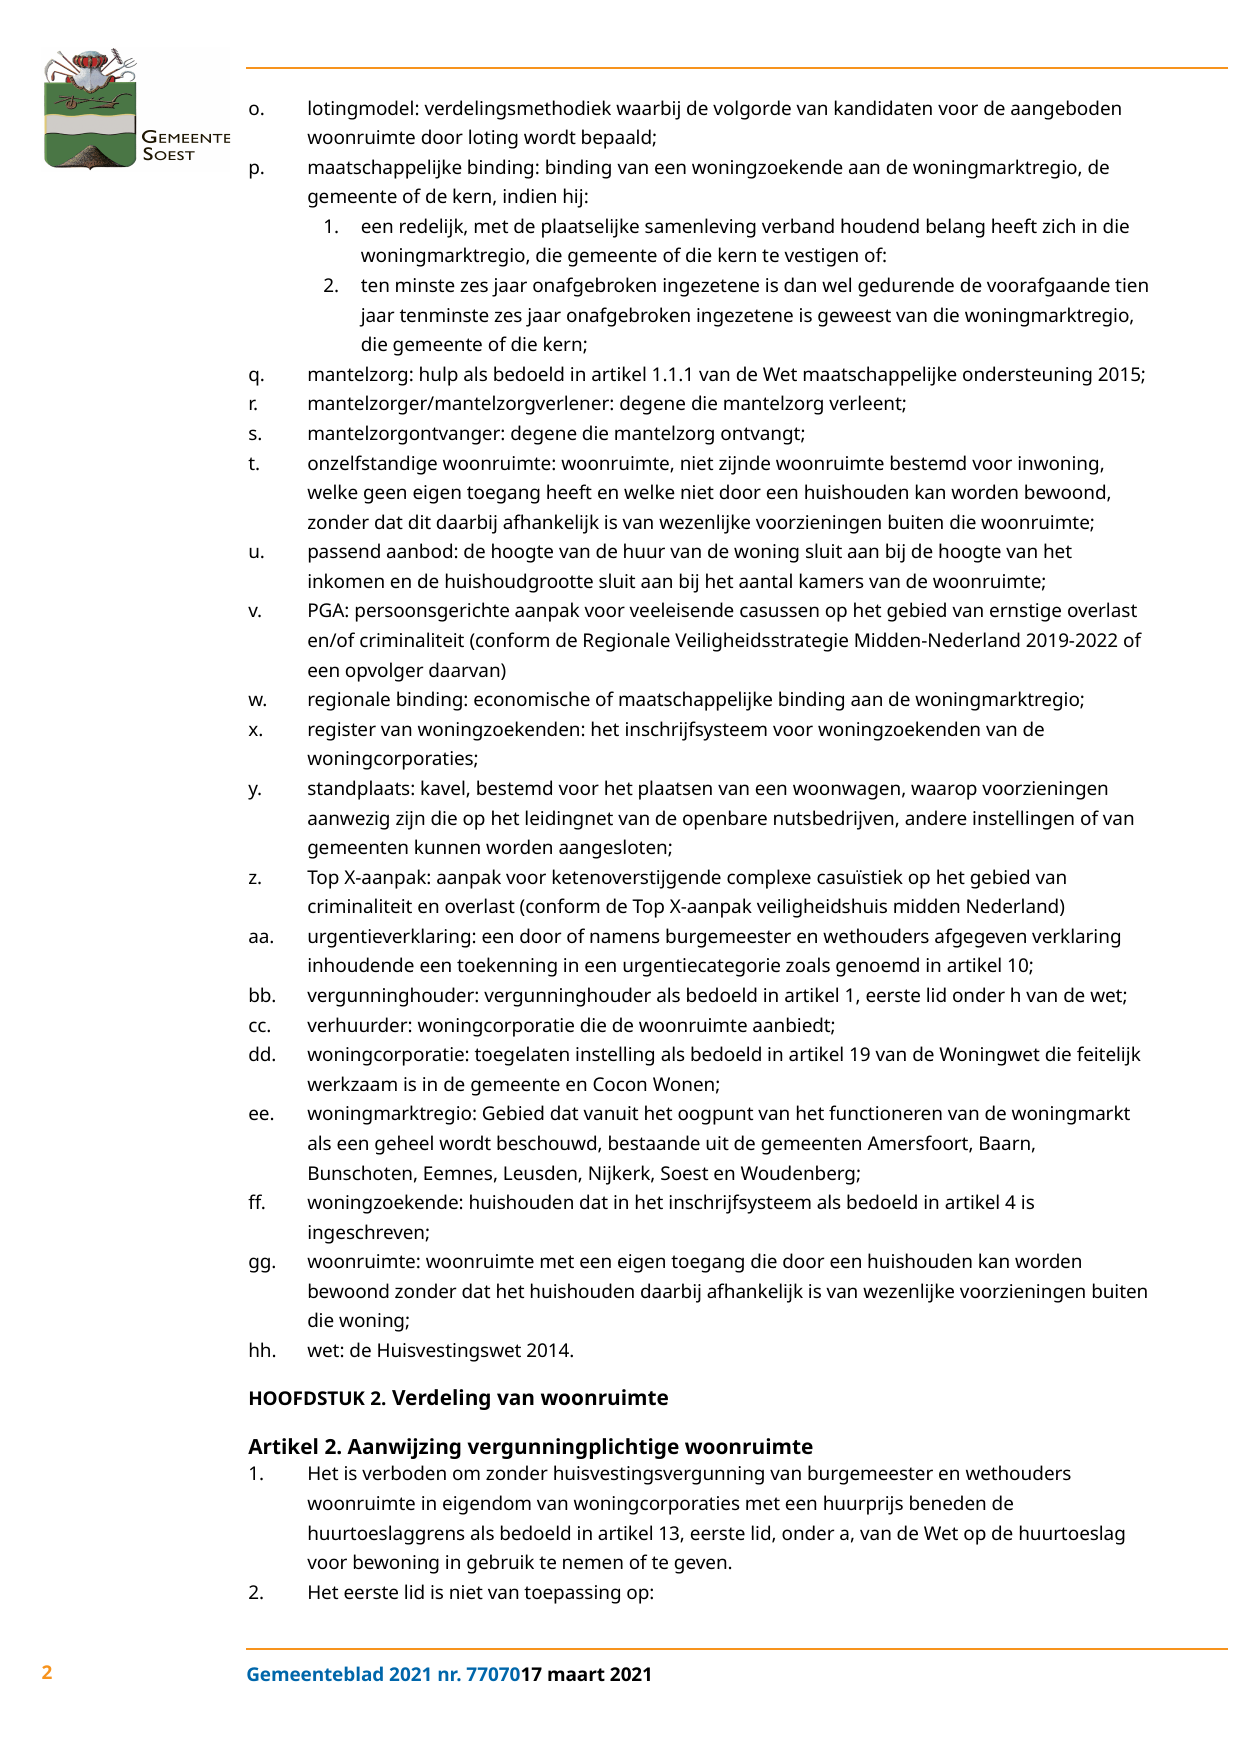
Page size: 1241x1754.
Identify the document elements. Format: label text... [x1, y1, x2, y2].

list Top X-aanpak: aanpak voor ketenoverstijgende complexe casuïstiek op het gebied van criminaliteit en overlast (conform de Top X-aanpak veiligheidshuis midden Nederland) [248, 864, 1152, 919]
text Artikel 2. Aanwijzing vergunningplichtige woonruimte [248, 1432, 1152, 1461]
list woningzoekende: huishouden dat in het inschrijfsysteem als bedoeld in artikel 4 is ingeschreven; [248, 1189, 1152, 1245]
list onzelfstandige woonruimte: woonruimte, niet zijnde woonruimte bestemd voor inwoning, welke geen eigen toegang heeft en welke niet door een huishouden kan worden bewoond, zonder dat dit daarbij afhankelijk is van wezenlijke voorzieningen buiten die woonruimte; [248, 450, 1152, 535]
list woningmarktregio: Gebied dat vanuit het oogpunt van het functioneren van de woningmarkt als een geheel wordt beschouwd, bestaande uit de gemeenten Amersfoort, Baarn, Bunschoten, Eemnes, Leusden, Nijkerk, Soest en Woudenberg; [248, 1101, 1152, 1186]
picture [41, 47, 231, 172]
list mantelzorg: hulp als bedoeld in artikel 1.1.1 van de Wet maatschappelijke ondersteuning 2015; [248, 361, 1152, 387]
list regionale binding: economische of maatschappelijke binding aan de woningmarktregio; [248, 686, 1152, 712]
list lotingmodel: verdelingsmethodiek waarbij de volgorde van kandidaten voor de aangeboden woonruimte door loting wordt bepaald; [248, 95, 1152, 150]
list Het eerste lid is niet van toepassing op: [248, 1579, 1152, 1605]
list Het is verboden om zonder huisvestingsvergunning van burgemeester en wethouders woonruimte in eigendom van woningcorporaties met een huurprijs beneden de huurtoeslaggrens als bedoeld in artikel 13, eerste lid, onder a, van de Wet op de huurtoeslag voor bewoning in gebruik te nemen of te geven. [248, 1461, 1152, 1575]
list verhuurder: woningcorporatie die de woonruimte aanbiedt; [248, 1012, 1152, 1038]
list register van woningzoekenden: het inschrijfsysteem voor woningzoekenden van de woningcorporaties; [248, 716, 1152, 771]
list passend aanbod: de hoogte van de huur van de woning sluit aan bij de hoogte van het inkomen en de huishoudgrootte sluit aan bij het aantal kamers van de woonruimte; [248, 538, 1152, 594]
list standplaats: kavel, bestemd voor het plaatsen van een woonwagen, waarop voorzieningen aanwezig zijn die op het leidingnet van de openbare nutsbedrijven, andere instellingen of van gemeenten kunnen worden aangesloten; [248, 775, 1152, 860]
list een redelijk, met de plaatselijke samenleving verband houdend belang heeft zich in die woningmarktregio, die gemeente of die kern te vestigen of: [323, 213, 1152, 268]
list urgentieverklaring: een door of namens burgemeester en wethouders afgegeven verklaring inhoudende een toekenning in een urgentiecategorie zoals genoemd in artikel 10; [248, 923, 1152, 978]
text HOOFDSTUK 2. Verdeling van woonruimte [248, 1383, 1152, 1411]
list woonruimte: woonruimte met een eigen toegang die door een huishouden kan worden bewoond zonder dat het huishouden daarbij afhankelijk is van wezenlijke voorzieningen buiten die woning; [248, 1248, 1152, 1333]
list PGA: persoonsgerichte aanpak voor veeleisende casussen op het gebied van ernstige overlast en/of criminaliteit (conform de Regionale Veiligheidsstrategie Midden-Nederland 2019-2022 of een opvolger daarvan) [248, 598, 1152, 683]
list woningcorporatie: toegelaten instelling als bedoeld in artikel 19 van de Woningwet die feitelijk werkzaam is in de gemeente en Cocon Wonen; [248, 1041, 1152, 1097]
list wet: de Huisvestingswet 2014. [248, 1337, 1152, 1363]
list ten minste zes jaar onafgebroken ingezetene is dan wel gedurende de voorafgaande tien jaar tenminste zes jaar onafgebroken ingezetene is geweest van die woningmarktregio, die gemeente of die kern; [323, 272, 1152, 357]
list mantelzorger/mantelzorgverlener: degene die mantelzorg verleent; [248, 391, 1152, 416]
list maatschappelijke binding: binding van een woningzoekende aan de woningmarktregio, de gemeente of de kern, indien hij: [248, 154, 1152, 209]
list vergunninghouder: vergunninghouder als bedoeld in artikel 1, eerste lid onder h van de wet; [248, 982, 1152, 1008]
list mantelzorgontvanger: degene die mantelzorg ontvangt; [248, 420, 1152, 446]
